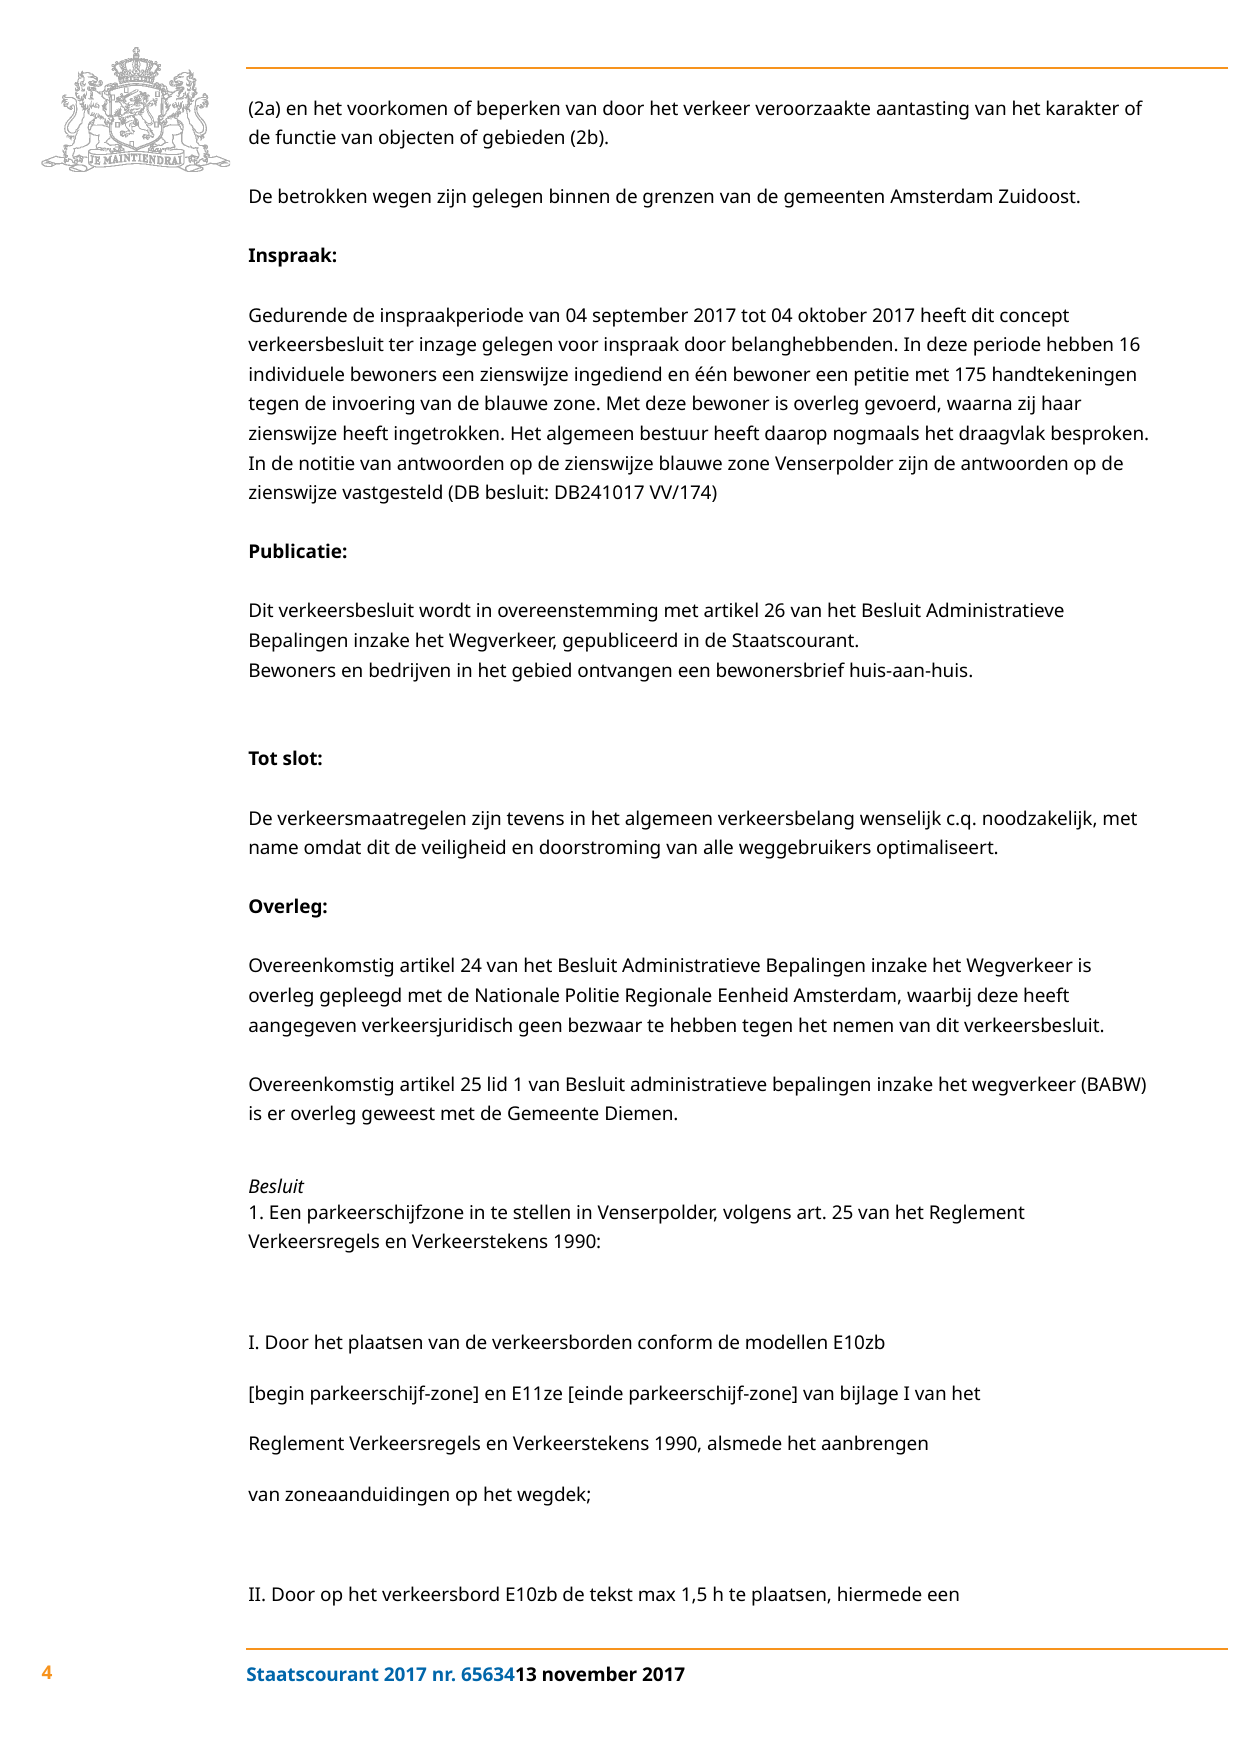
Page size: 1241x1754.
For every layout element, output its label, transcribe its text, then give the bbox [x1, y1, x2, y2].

text Inspraak: [248, 243, 1152, 268]
text Overleg: [248, 893, 1152, 919]
text Besluit [248, 1173, 1152, 1199]
text Overeenkomstig artikel 25 lid 1 van Besluit administratieve bepalingen inzake het wegverkeer (BABW) is er overleg geweest met de Gemeente Diemen. [248, 1071, 1152, 1126]
text I. Door het plaatsen van de verkeersborden conform de modellen E10zb [248, 1329, 1152, 1355]
text Gedurende de inspraakperiode van 04 september 2017 tot 04 oktober 2017 heeft dit concept verkeersbesluit ter inzage gelegen voor inspraak door belanghebbenden. In deze periode hebben 16 individuele bewoners een zienswijze ingediend en één bewoner een petitie met 175 handtekeningen tegen de invoering van de blauwe zone. Met deze bewoner is overleg gevoerd, waarna zij haar zienswijze heeft ingetrokken. Het algemeen bestuur heeft daarop nogmaals het draagvlak besproken. In de notitie van antwoorden op de zienswijze blauwe zone Venserpolder zijn de antwoorden op de zienswijze vastgesteld (DB besluit: DB241017 VV/174) [248, 302, 1152, 505]
text II. Door op het verkeersbord E10zb de tekst max 1,5 h te plaatsen, hiermede een [248, 1582, 1152, 1607]
text Overeenkomstig artikel 24 van het Besluit Administratieve Bepalingen inzake het Wegverkeer is overleg gepleegd met de Nationale Politie Regionale Eenheid Amsterdam, waarbij deze heeft aangegeven verkeersjuridisch geen bezwaar te hebben tegen het nemen van dit verkeersbesluit. [248, 953, 1152, 1038]
picture [41, 47, 231, 172]
text Dit verkeersbesluit wordt in overeenstemming met artikel 26 van het Besluit Administratieve Bepalingen inzake het Wegverkeer, gepubliceerd in de Staatscourant. [248, 598, 1152, 653]
text De verkeersmaatregelen zijn tevens in het algemeen verkeersbelang wenselijk c.q. noodzakelijk, met name omdat dit de veiligheid en doorstroming van alle weggebruikers optimaliseert. [248, 805, 1152, 860]
text Tot slot: [248, 746, 1152, 771]
text Publicatie: [248, 538, 1152, 564]
text [begin parkeerschijf-zone] en E11ze [einde parkeerschijf-zone] van bijlage I van het [248, 1380, 1152, 1406]
text De betrokken wegen zijn gelegen binnen de grenzen van de gemeenten Amsterdam Zuidoost. [248, 183, 1152, 209]
text Reglement Verkeersregels en Verkeerstekens 1990, alsmede het aanbrengen [248, 1430, 1152, 1456]
text van zoneaanduidingen op het wegdek; [248, 1481, 1152, 1506]
text 1. Een parkeerschijfzone in te stellen in Venserpolder, volgens art. 25 van het Reglement Verkeersregels en Verkeerstekens 1990: [248, 1199, 1152, 1254]
text Bewoners en bedrijven in het gebied ontvangen een bewonersbrief huis-aan-huis. [248, 657, 1152, 683]
text (2a) en het voorkomen of beperken van door het verkeer veroorzaakte aantasting van het karakter of de functie van objecten of gebieden (2b). [248, 95, 1152, 150]
